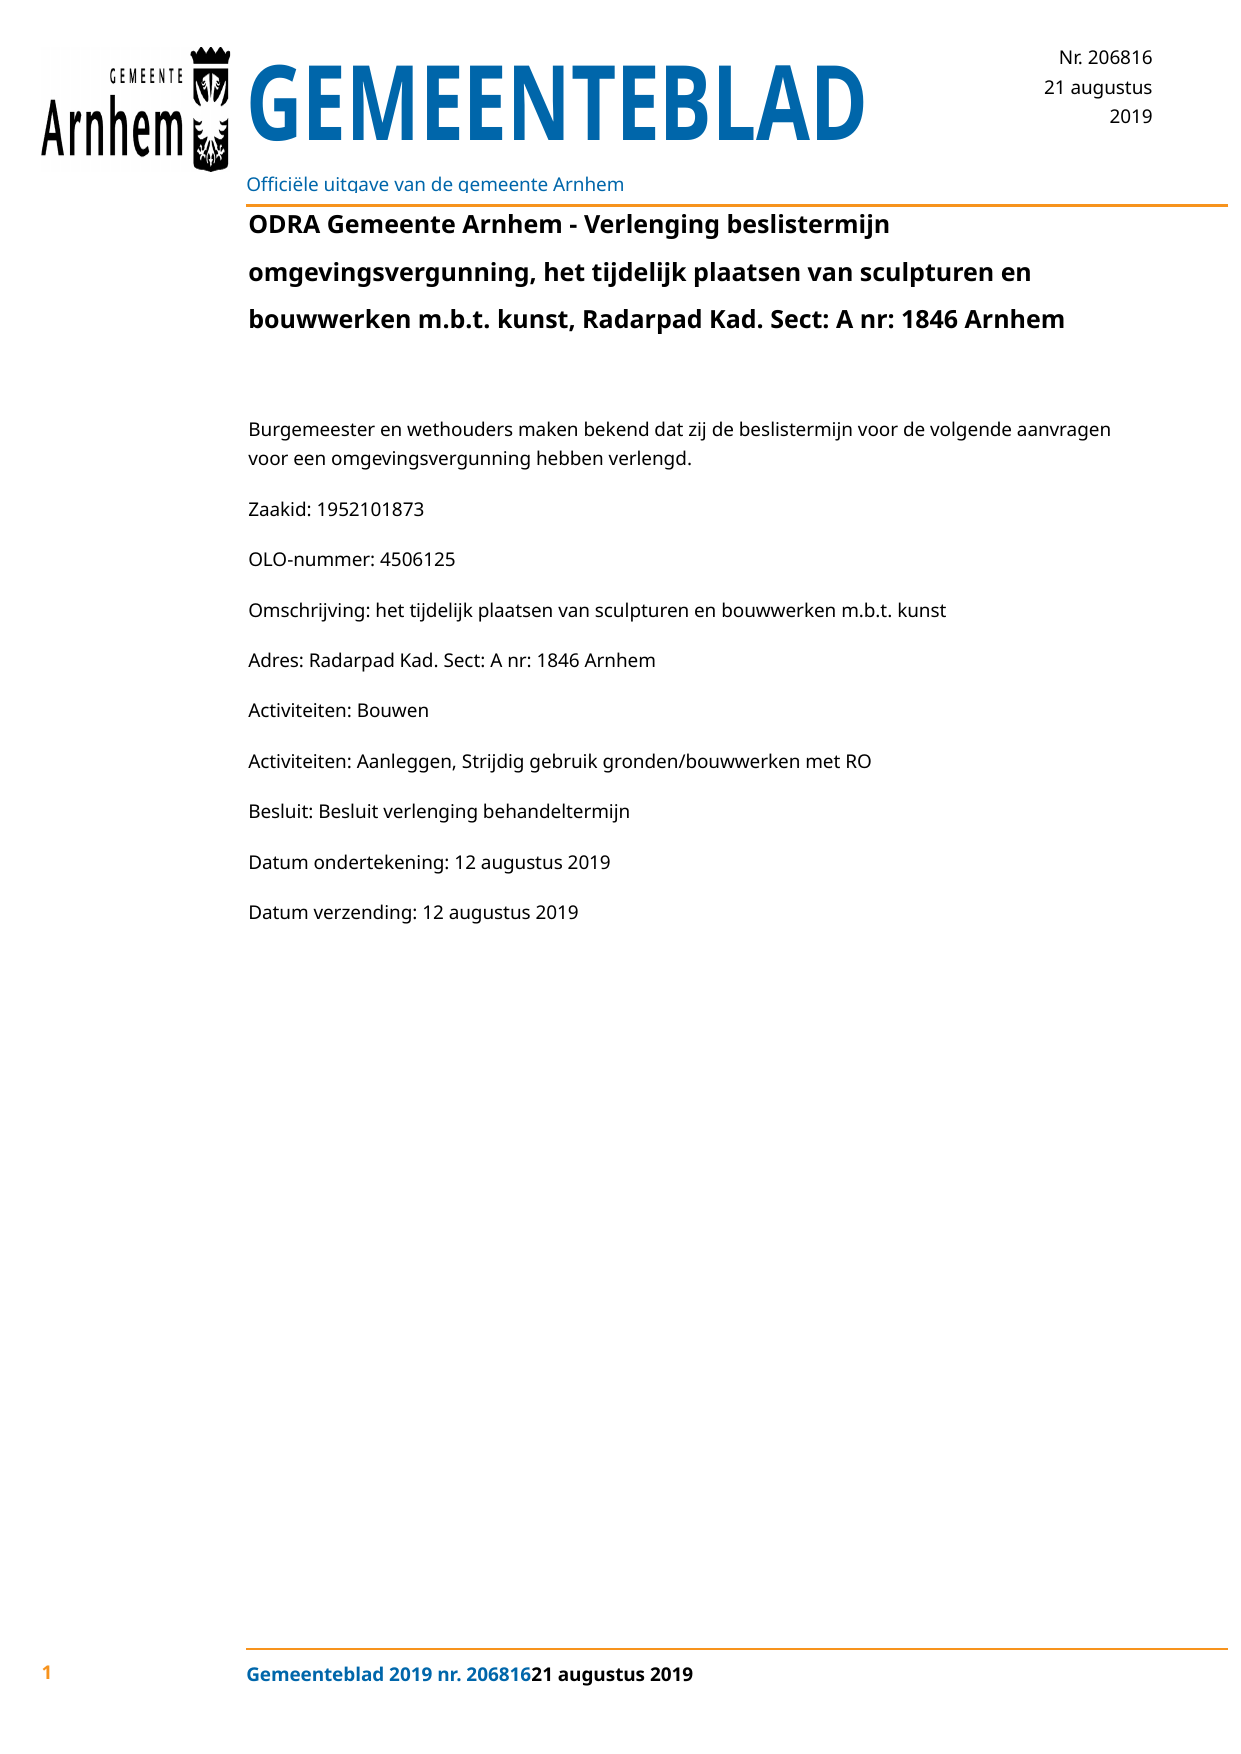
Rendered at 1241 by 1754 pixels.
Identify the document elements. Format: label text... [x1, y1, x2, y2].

text Adres: Radarpad Kad. Sect: A nr: 1846 Arnhem [248, 647, 1152, 673]
text Activiteiten: Aanleggen, Strijdig gebruik gronden/bouwwerken met RO [248, 748, 1152, 774]
text Activiteiten: Bouwen [248, 698, 1152, 723]
text Datum ondertekening: 12 augustus 2019 [248, 849, 1152, 874]
text Datum verzending: 12 augustus 2019 [248, 899, 1152, 925]
text Besluit: Besluit verlenging behandeltermijn [248, 798, 1152, 824]
picture [41, 47, 231, 172]
text Omschrijving: het tijdelijk plaatsen van sculpturen en bouwwerken m.b.t. kunst [248, 597, 1152, 622]
text Burgemeester en wethouders maken bekend dat zij de beslistermijn voor de volgende aanvragen voor een omgevingsvergunning hebben verlengd. [248, 416, 1152, 471]
text OLO-nummer: 4506125 [248, 546, 1152, 572]
text ODRA Gemeente Arnhem - Verlenging beslistermijn omgevingsvergunning, het tijdelijk plaatsen van sculpturen en bouwwerken m.b.t. kunst, Radarpad Kad. Sect: A nr: 1846 Arnhem [248, 207, 1152, 336]
text Zaakid: 1952101873 [248, 496, 1152, 522]
